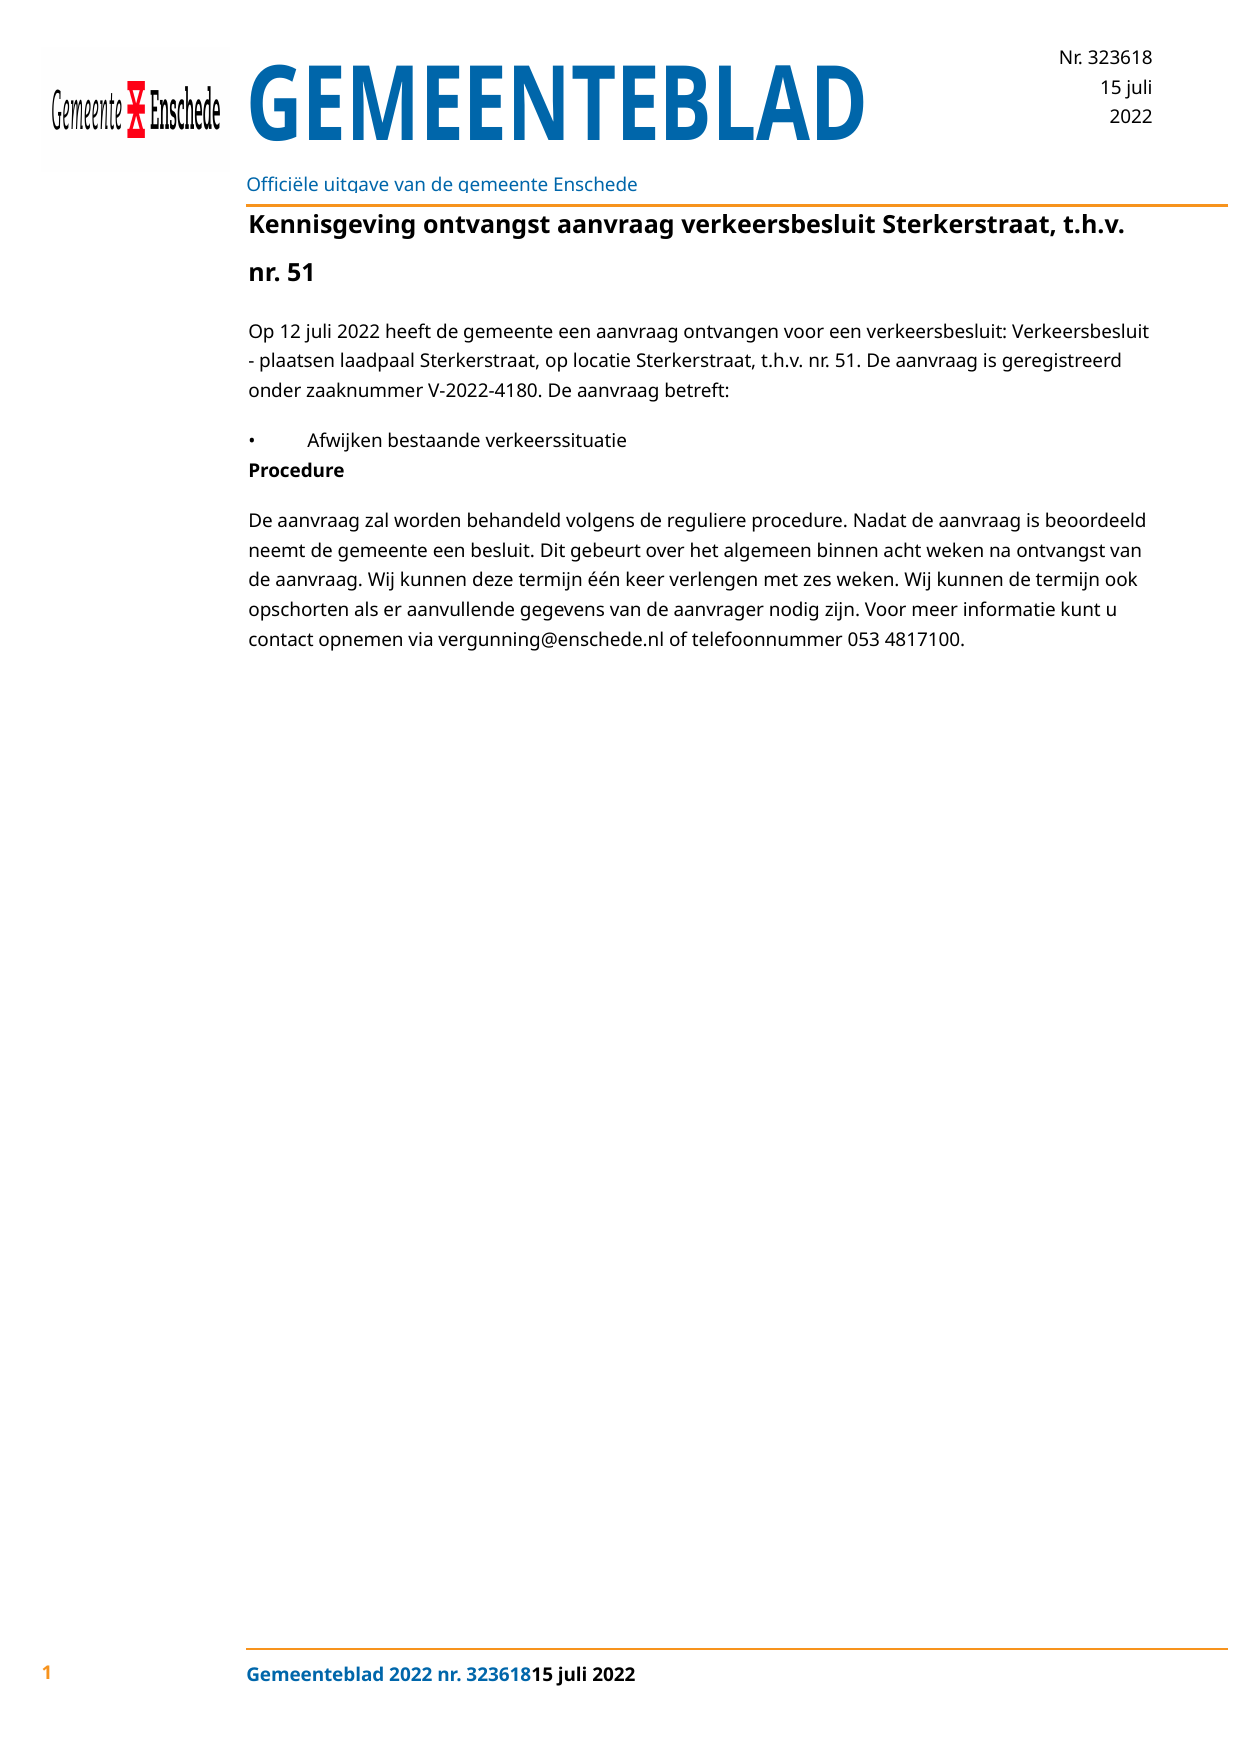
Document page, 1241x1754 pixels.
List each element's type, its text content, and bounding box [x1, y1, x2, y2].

text De aanvraag zal worden behandeld volgens de reguliere procedure. Nadat de aanvraag is beoordeeld neemt de gemeente een besluit. Dit gebeurt over het algemeen binnen acht weken na ontvangst van de aanvraag. Wij kunnen deze termijn één keer verlengen met zes weken. Wij kunnen de termijn ook opschorten als er aanvullende gegevens van de aanvrager nodig zijn. Voor meer informatie kunt u contact opnemen via vergunning@enschede.nl of telefoonnummer 053 4817100. [248, 507, 1152, 652]
text Procedure [248, 457, 1152, 483]
text Kennisgeving ontvangst aanvraag verkeersbesluit Sterkerstraat, t.h.v. nr. 51 [248, 207, 1152, 288]
picture [41, 47, 231, 172]
list Afwijken bestaande verkeerssituatie [248, 427, 1152, 453]
text Op 12 juli 2022 heeft de gemeente een aanvraag ontvangen voor een verkeersbesluit: Verkeersbesluit - plaatsen laadpaal Sterkerstraat, op locatie Sterkerstraat, t.h.v. nr. 51. De aanvraag is geregistreerd onder zaaknummer V-2022-4180. De aanvraag betreft: [248, 318, 1152, 403]
